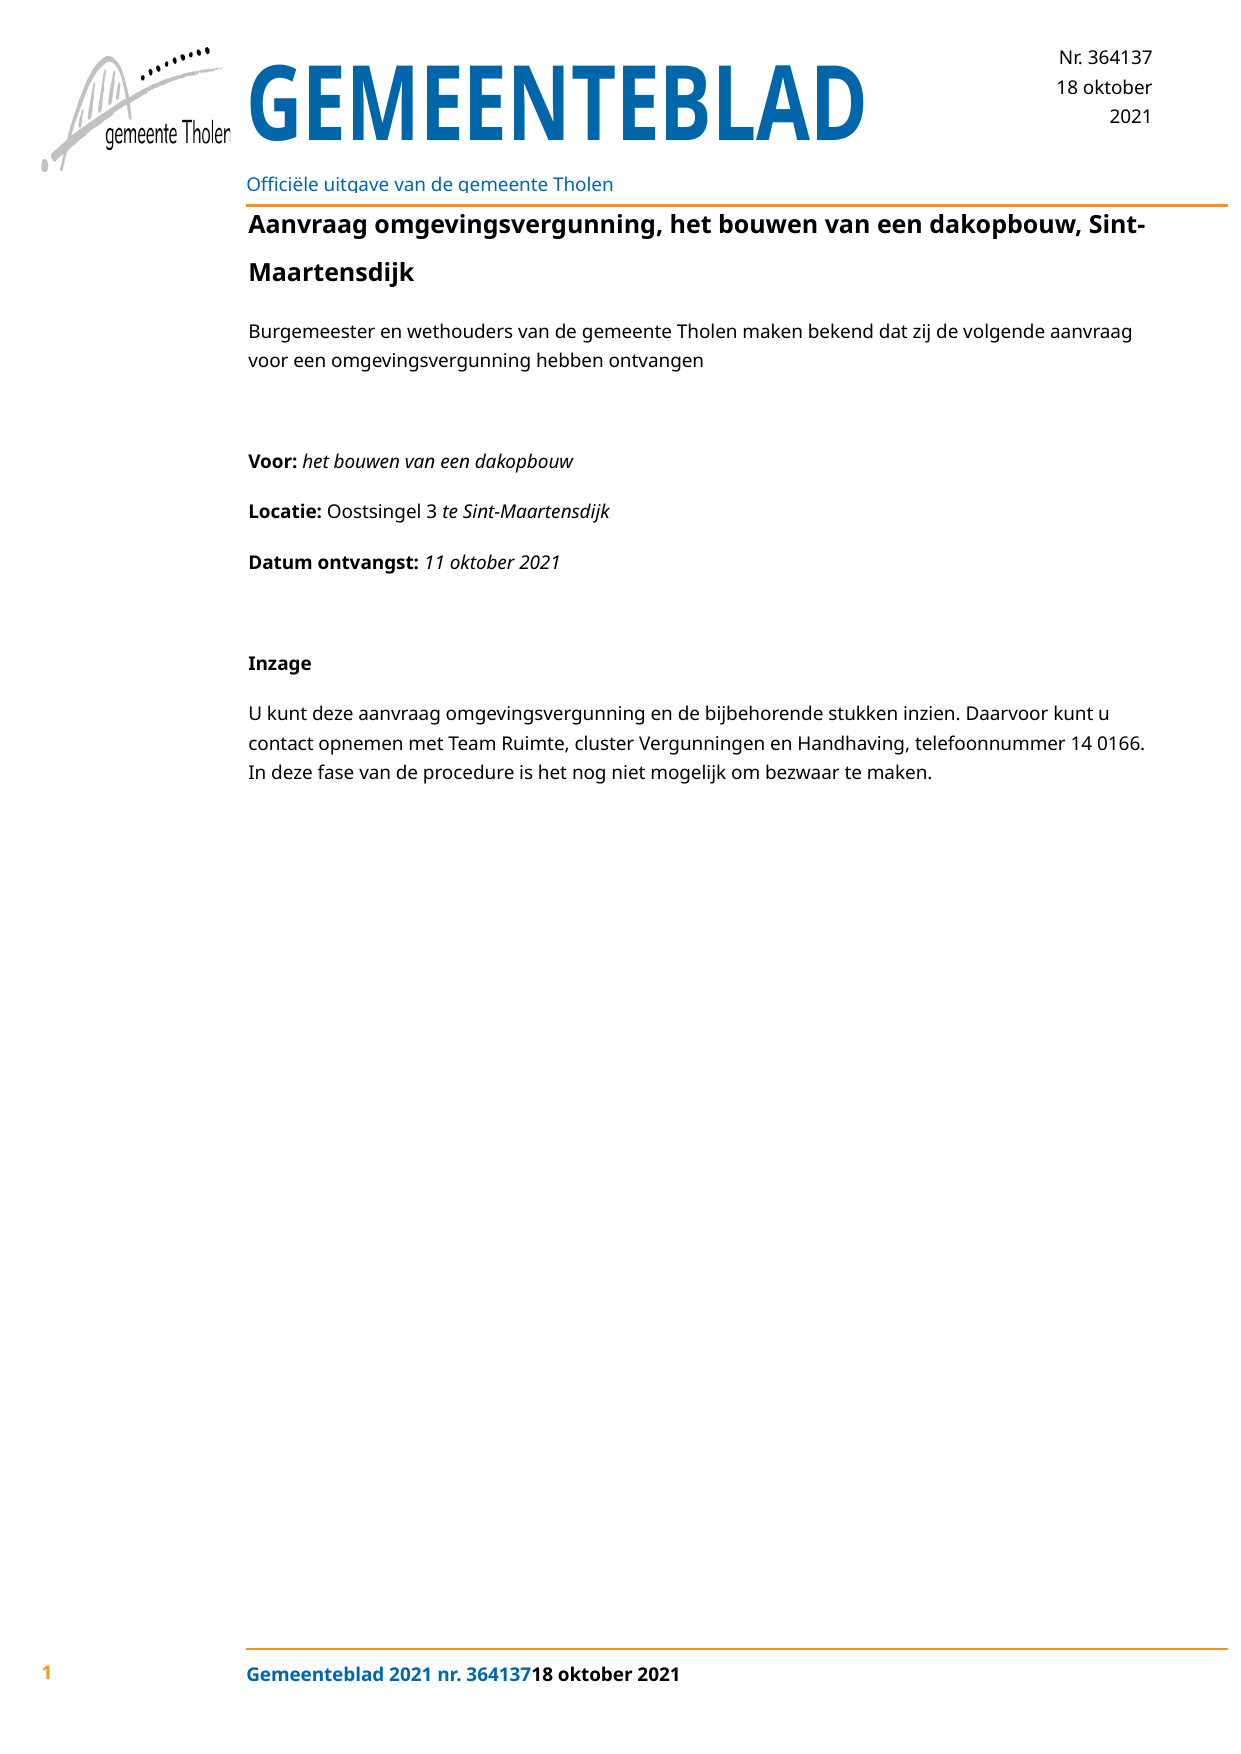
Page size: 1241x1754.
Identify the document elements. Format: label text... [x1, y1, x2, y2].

text Burgemeester en wethouders van de gemeente Tholen maken bekend dat zij de volgende aanvraag voor een omgevingsvergunning hebben ontvangen [248, 318, 1152, 373]
picture [41, 47, 231, 172]
text Inzage [248, 650, 1152, 676]
text U kunt deze aanvraag omgevingsvergunning en de bijbehorende stukken inzien. Daarvoor kunt u contact opnemen met Team Ruimte, cluster Vergunningen en Handhaving, telefoonnummer 14 0166. In deze fase van de procedure is het nog niet mogelijk om bezwaar te maken. [248, 700, 1152, 785]
text Aanvraag omgevingsvergunning, het bouwen van een dakopbouw, Sint-Maartensdijk [248, 207, 1152, 288]
text Locatie: Oostsingel 3 te Sint-Maartensdijk [248, 499, 1152, 524]
text Datum ontvangst: 11 oktober 2021 [248, 549, 1152, 575]
text Voor: het bouwen van een dakopbouw [248, 448, 1152, 474]
